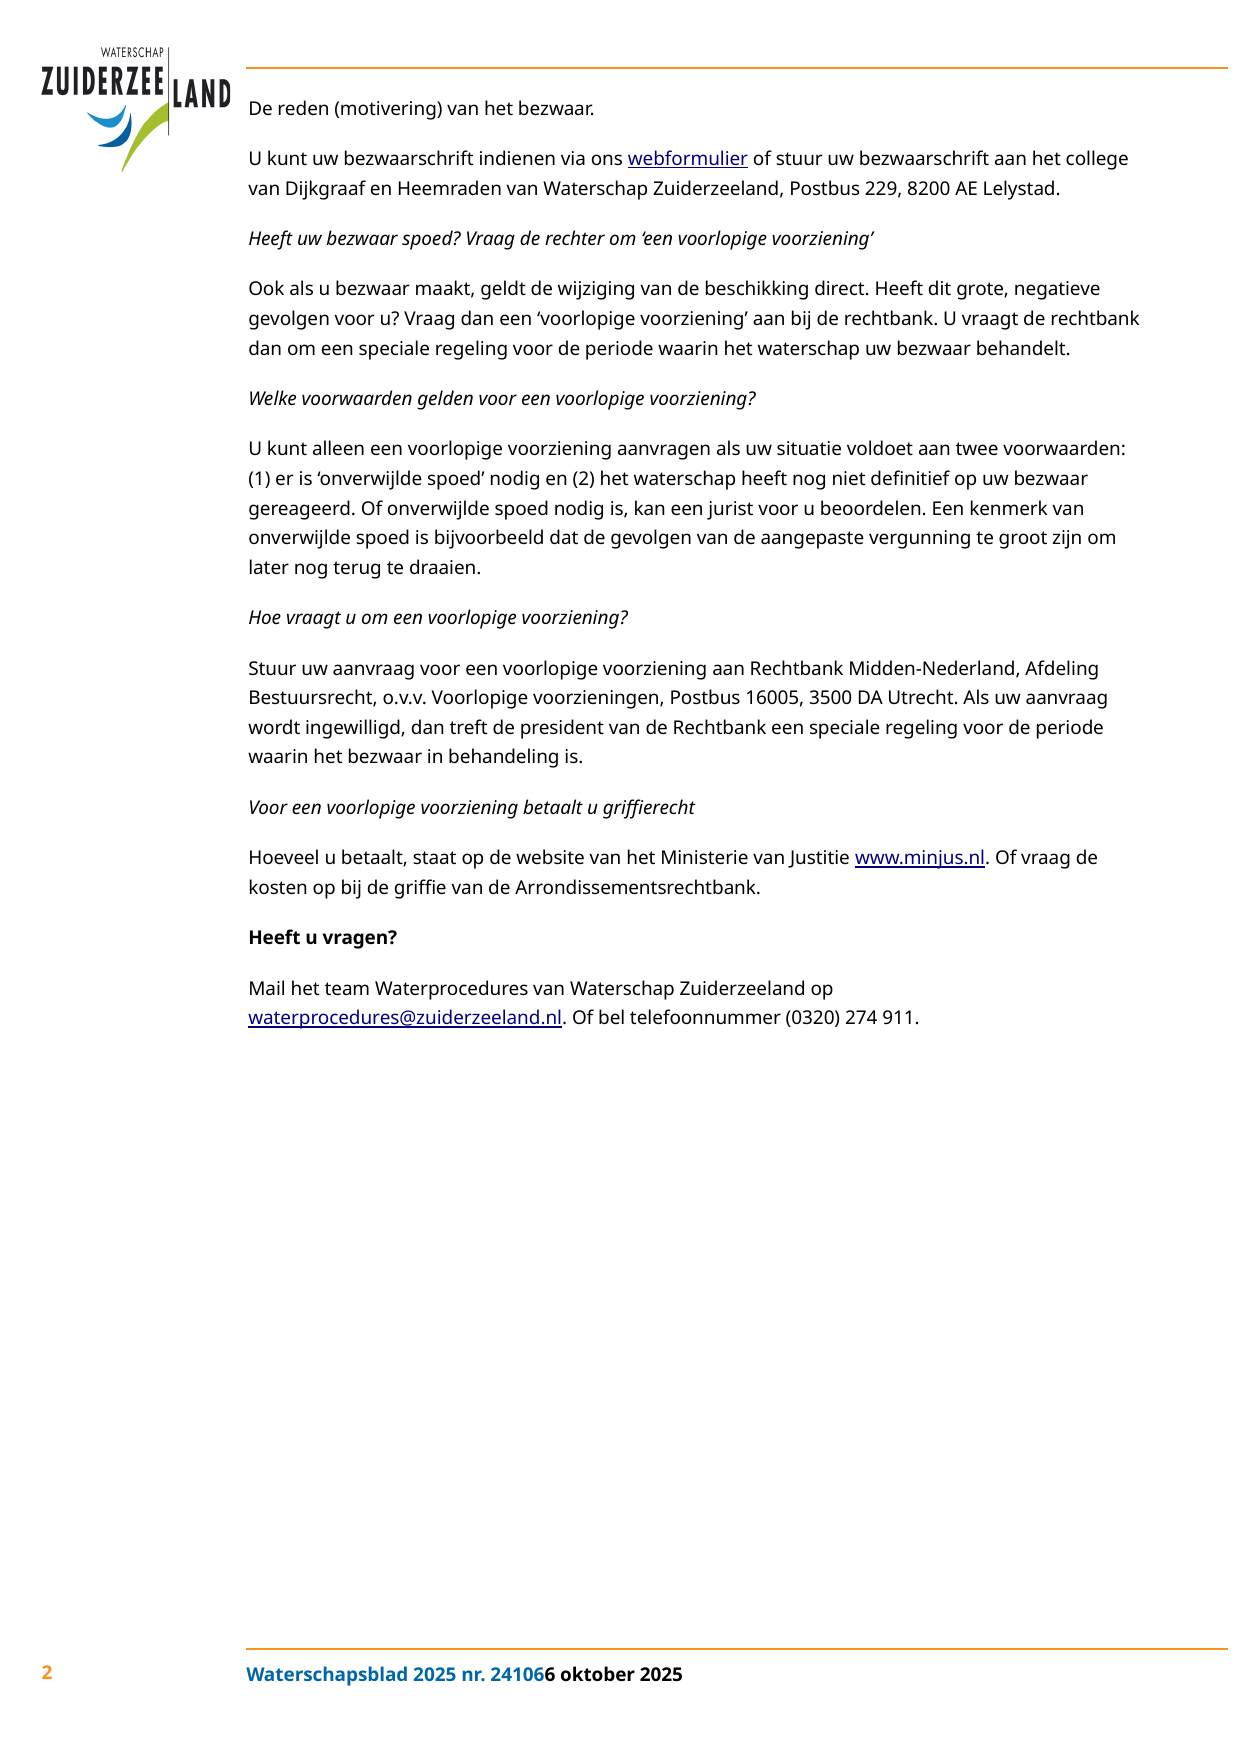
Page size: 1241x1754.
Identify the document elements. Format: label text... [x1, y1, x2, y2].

text Voor een voorlopige voorziening betaalt u griffierecht [248, 794, 1152, 820]
text Stuur uw aanvraag voor een voorlopige voorziening aan Rechtbank Midden-Nederland, Afdeling Bestuursrecht, o.v.v. Voorlopige voorzieningen, Postbus 16005, 3500 DA Utrecht. Als uw aanvraag wordt ingewilligd, dan treft de president van de Rechtbank een speciale regeling voor de periode waarin het bezwaar in behandeling is. [248, 655, 1152, 769]
text Welke voorwaarden gelden voor een voorlopige voorziening? [248, 385, 1152, 411]
text Mail het team Waterprocedures van Waterschap Zuiderzeeland op waterprocedures@zuiderzeeland.nl. Of bel telefoonnummer (0320) 274 911. [248, 975, 1152, 1030]
text Heeft u vragen? [248, 924, 1152, 950]
text Heeft uw bezwaar spoed? Vraag de rechter om ‘een voorlopige voorziening’ [248, 225, 1152, 251]
text Ook als u bezwaar maakt, geldt de wijziging van de beschikking direct. Heeft dit grote, negatieve gevolgen voor u? Vraag dan een ‘voorlopige voorziening’ aan bij de rechtbank. U vraagt de rechtbank dan om een speciale regeling voor de periode waarin het waterschap uw bezwaar behandelt. [248, 276, 1152, 361]
text U kunt alleen een voorlopige voorziening aanvragen als uw situatie voldoet aan twee voorwaarden: (1) er is ‘onverwijlde spoed’ nodig en (2) het waterschap heeft nog niet definitief op uw bezwaar gereageerd. Of onverwijlde spoed nodig is, kan een jurist voor u beoordelen. Een kenmerk van onverwijlde spoed is bijvoorbeeld dat de gevolgen van de aangepaste vergunning te groot zijn om later nog terug te draaien. [248, 436, 1152, 580]
text De reden (motivering) van het bezwaar. [248, 95, 1152, 121]
text U kunt uw bezwaarschrift indienen via ons webformulier of stuur uw bezwaarschrift aan het college van Dijkgraaf en Heemraden van Waterschap Zuiderzeeland, Postbus 229, 8200 AE Lelystad. [248, 145, 1152, 201]
picture [41, 47, 231, 172]
text Hoe vraagt u om een voorlopige voorziening? [248, 604, 1152, 630]
text Hoeveel u betaalt, staat op de website van het Ministerie van Justitie www.minjus.nl. Of vraag de kosten op bij de griffie van de Arrondissementsrechtbank. [248, 844, 1152, 900]
